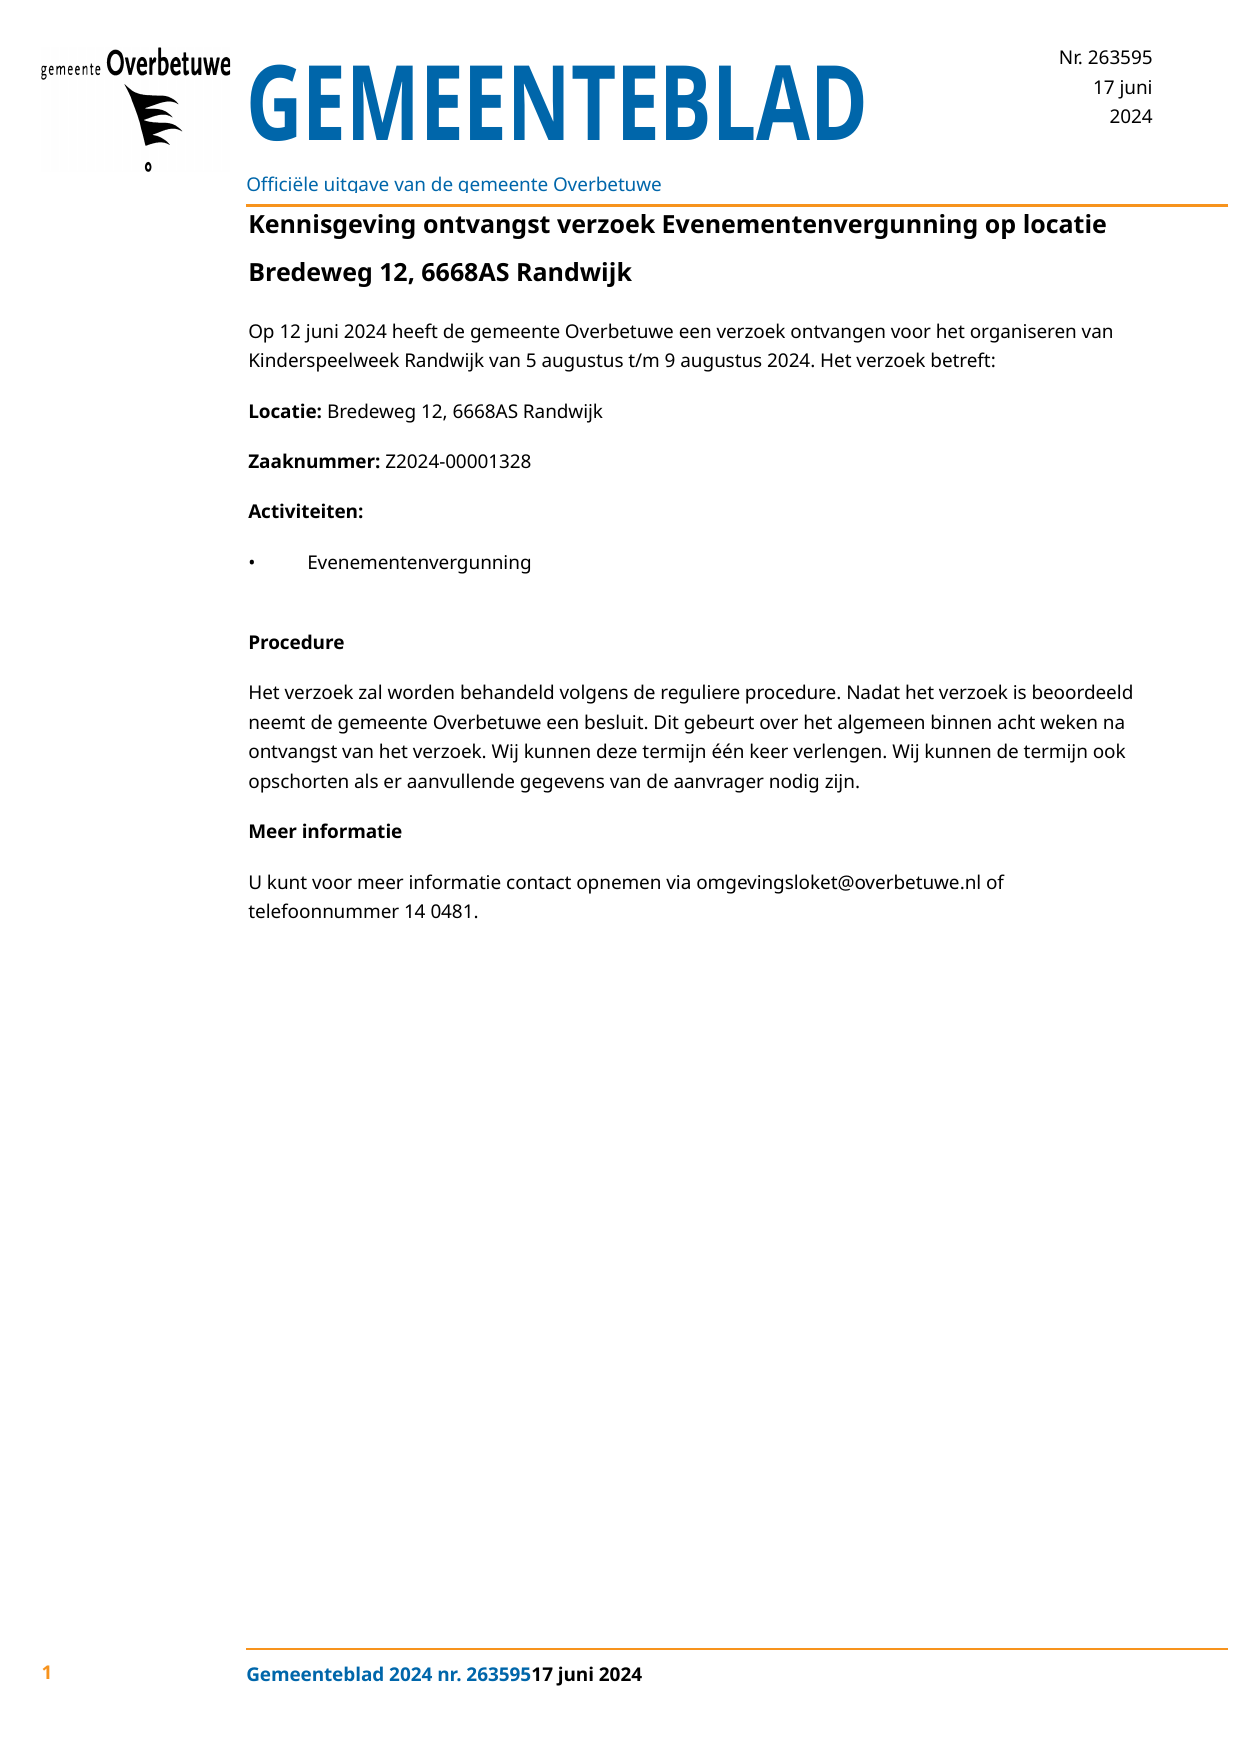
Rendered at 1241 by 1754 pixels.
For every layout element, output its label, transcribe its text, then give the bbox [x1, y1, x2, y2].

list Evenementenvergunning [248, 549, 1152, 575]
picture [41, 47, 231, 172]
text Procedure [248, 629, 1152, 655]
text Activiteiten: [248, 499, 1152, 524]
text Het verzoek zal worden behandeld volgens de reguliere procedure. Nadat het verzoek is beoordeeld neemt de gemeente Overbetuwe een besluit. Dit gebeurt over het algemeen binnen acht weken na ontvangst van het verzoek. Wij kunnen deze termijn één keer verlengen. Wij kunnen de termijn ook opschorten als er aanvullende gegevens van de aanvrager nodig zijn. [248, 679, 1152, 794]
text Zaaknummer: Z2024-00001328 [248, 448, 1152, 474]
text Locatie: Bredeweg 12, 6668AS Randwijk [248, 398, 1152, 424]
text Meer informatie [248, 819, 1152, 844]
text Kennisgeving ontvangst verzoek Evenementenvergunning op locatie Bredeweg 12, 6668AS Randwijk [248, 207, 1152, 288]
text U kunt voor meer informatie contact opnemen via omgevingsloket@overbetuwe.nl of telefoonnummer 14 0481. [248, 869, 1152, 924]
text Op 12 juni 2024 heeft de gemeente Overbetuwe een verzoek ontvangen voor het organiseren van Kinderspeelweek Randwijk van 5 augustus t/m 9 augustus 2024. Het verzoek betreft: [248, 318, 1152, 373]
